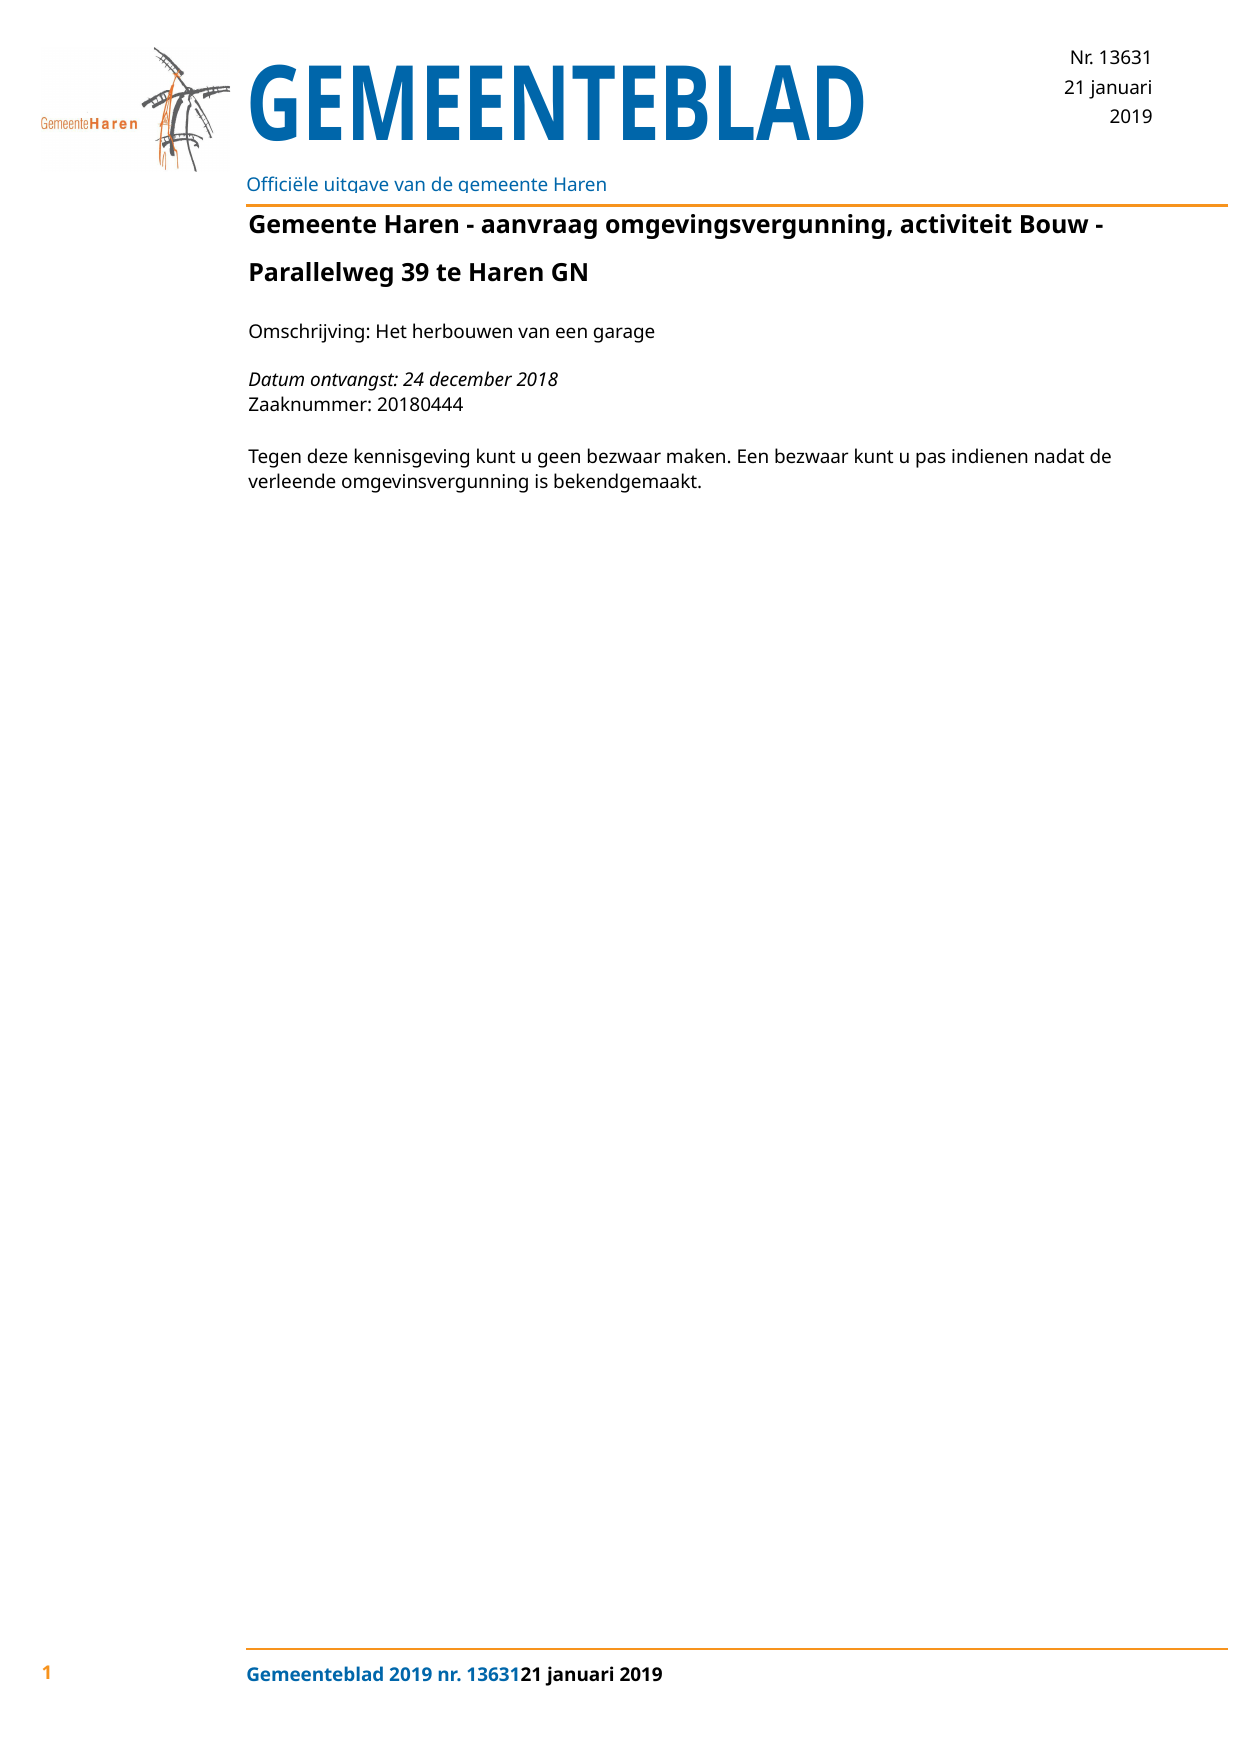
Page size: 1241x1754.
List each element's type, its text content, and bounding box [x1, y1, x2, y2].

picture [41, 47, 231, 172]
text Datum ontvangst: 24 december 2018 [248, 366, 1152, 391]
text Tegen deze kennisgeving kunt u geen bezwaar maken. Een bezwaar kunt u pas indienen nadat de verleende omgevinsvergunning is bekendgemaakt. [248, 443, 1152, 494]
text Gemeente Haren - aanvraag omgevingsvergunning, activiteit Bouw - Parallelweg 39 te Haren GN [248, 207, 1152, 288]
text Zaaknummer: 20180444 [248, 391, 1152, 417]
text Omschrijving: Het herbouwen van een garage [248, 318, 1152, 344]
